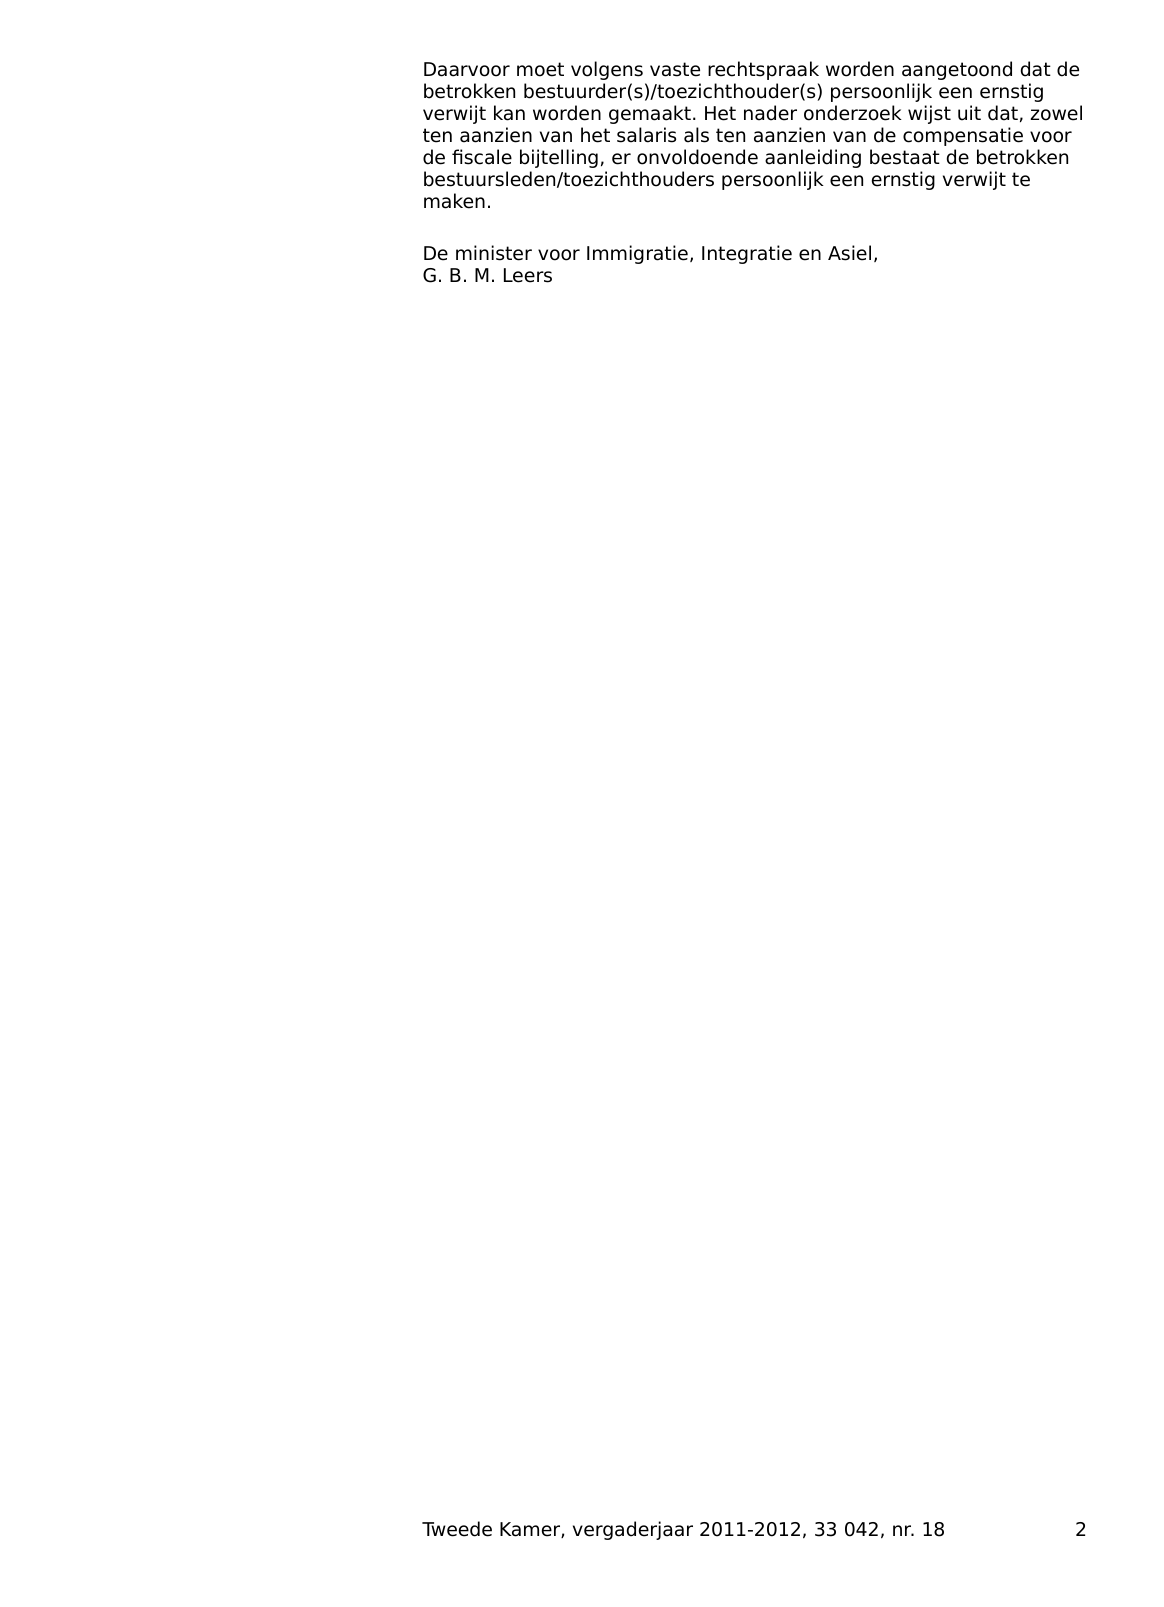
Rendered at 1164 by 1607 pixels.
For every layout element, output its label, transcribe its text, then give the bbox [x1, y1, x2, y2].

text Daarvoor moet volgens vaste rechtspraak worden aangetoond dat de betrokken bestuurder(s)/toezichthouder(s) persoonlijk een ernstig verwijt kan worden gemaakt. Het nader onderzoek wijst uit dat, zowel ten aanzien van het salaris als ten aanzien van de compensatie voor de fiscale bijtelling, er onvoldoende aanleiding bestaat de betrokken bestuursleden/toezichthouders persoonlijk een ernstig verwijt te maken. [422, 59, 1087, 213]
text De minister voor Immigratie, Integratie en Asiel, G. B. M. Leers [422, 243, 1087, 287]
